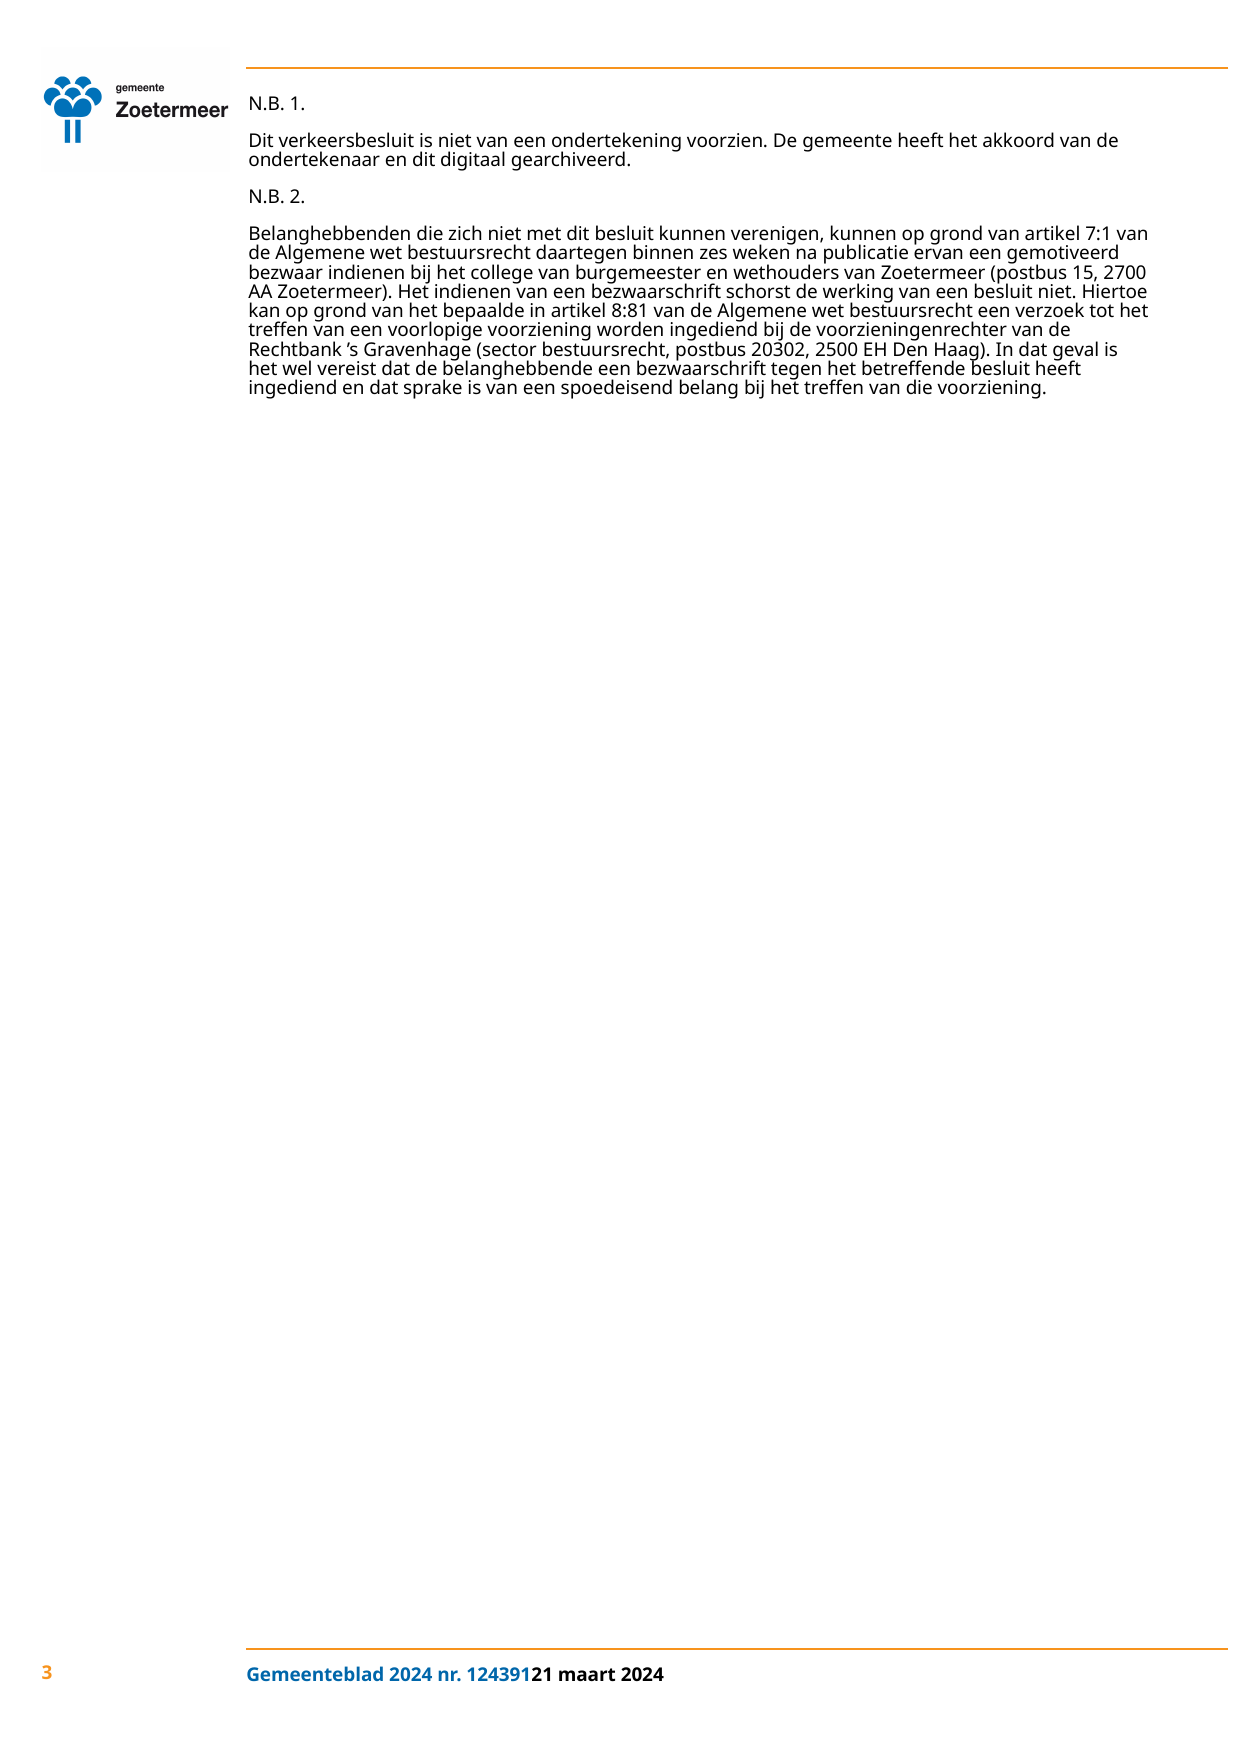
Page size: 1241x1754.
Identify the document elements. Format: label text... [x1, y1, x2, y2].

text N.B. 2. [248, 188, 1152, 207]
text Dit verkeersbesluit is niet van een ondertekening voorzien. De gemeente heeft het akkoord van de ondertekenaar en dit digitaal gearchiveerd. [248, 132, 1152, 170]
picture [41, 47, 231, 172]
text N.B. 1. [248, 95, 1152, 114]
text Belanghebbenden die zich niet met dit besluit kunnen verenigen, kunnen op grond van artikel 7:1 van de Algemene wet bestuursrecht daartegen binnen zes weken na publicatie ervan een gemotiveerd bezwaar indienen bij het college van burgemeester en wethouders van Zoetermeer (postbus 15, 2700 AA Zoetermeer). Het indienen van een bezwaarschrift schorst de werking van een besluit niet. Hiertoe kan op grond van het bepaalde in artikel 8:81 van de Algemene wet bestuursrecht een verzoek tot het treffen van een voorlopige voorziening worden ingediend bij de voorzieningenrechter van de Rechtbank ’s Gravenhage (sector bestuursrecht, postbus 20302, 2500 EH Den Haag). In dat geval is het wel vereist dat de belanghebbende een bezwaarschrift tegen het betreffende besluit heeft ingediend en dat sprake is van een spoedeisend belang bij het treffen van die voorziening. [248, 225, 1152, 398]
